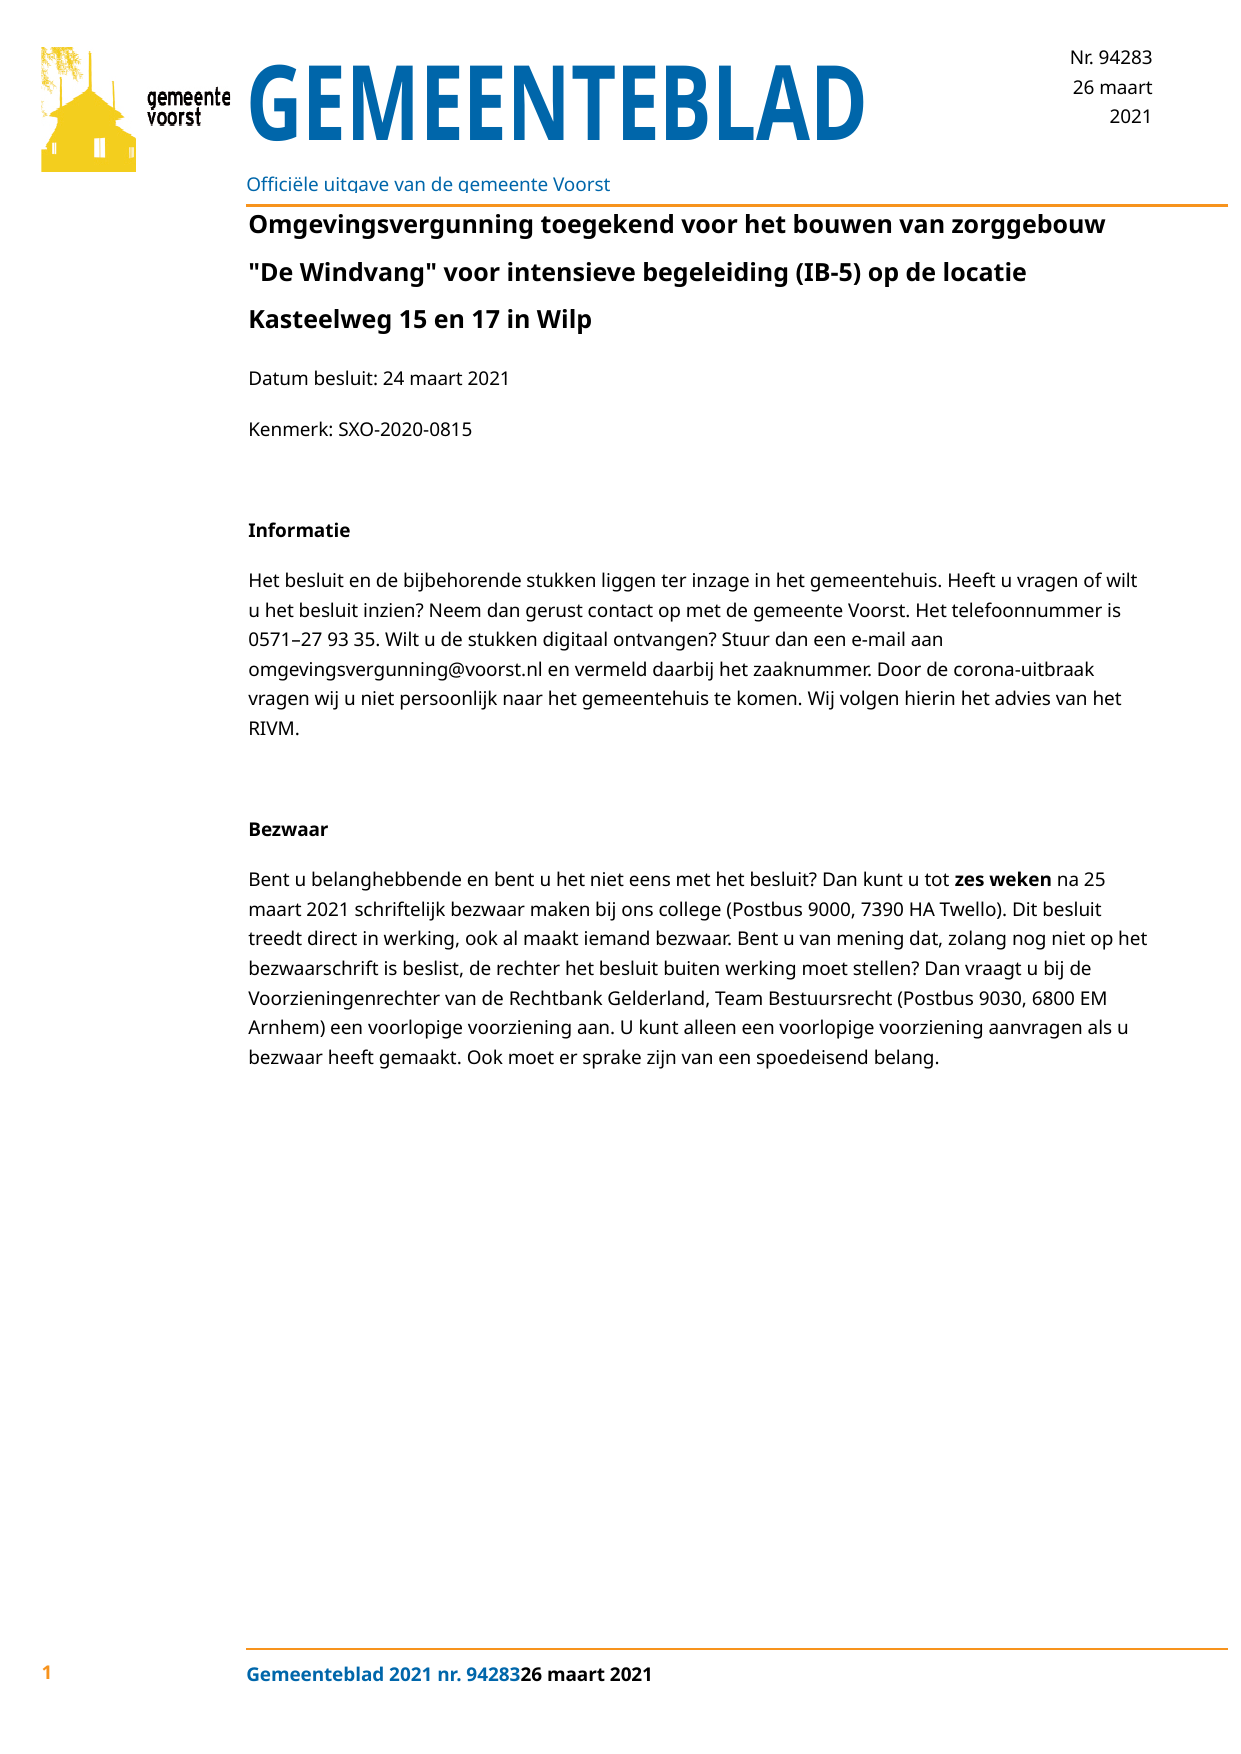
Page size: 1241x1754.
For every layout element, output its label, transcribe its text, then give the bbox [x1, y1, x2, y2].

text Informatie [248, 517, 1152, 542]
picture [41, 47, 231, 172]
text Bezwaar [248, 816, 1152, 842]
text Datum besluit: 24 maart 2021 [248, 366, 1152, 391]
text Kenmerk: SXO-2020-0815 [248, 416, 1152, 442]
text Bent u belanghebbende en bent u het niet eens met het besluit? Dan kunt u tot zes weken na 25 maart 2021 schriftelijk bezwaar maken bij ons college (Postbus 9000, 7390 HA Twello). Dit besluit treedt direct in werking, ook al maakt iemand bezwaar. Bent u van mening dat, zolang nog niet op het bezwaarschrift is beslist, de rechter het besluit buiten werking moet stellen? Dan vraagt u bij de Voorzieningenrechter van de Rechtbank Gelderland, Team Bestuursrecht (Postbus 9030, 6800 EM Arnhem) een voorlopige voorziening aan. U kunt alleen een voorlopige voorziening aanvragen als u bezwaar heeft gemaakt. Ook moet er sprake zijn van een spoedeisend belang. [248, 866, 1152, 1069]
text Omgevingsvergunning toegekend voor het bouwen van zorggebouw "De Windvang" voor intensieve begeleiding (IB-5) op de locatie Kasteelweg 15 en 17 in Wilp [248, 207, 1152, 336]
text Het besluit en de bijbehorende stukken liggen ter inzage in het gemeentehuis. Heeft u vragen of wilt u het besluit inzien? Neem dan gerust contact op met de gemeente Voorst. Het telefoonnummer is 0571–27 93 35. Wilt u de stukken digitaal ontvangen? Stuur dan een e-mail aan omgevingsvergunning@voorst.nl en vermeld daarbij het zaaknummer. Door de corona-uitbraak vragen wij u niet persoonlijk naar het gemeentehuis te komen. Wij volgen hierin het advies van het RIVM. [248, 567, 1152, 741]
